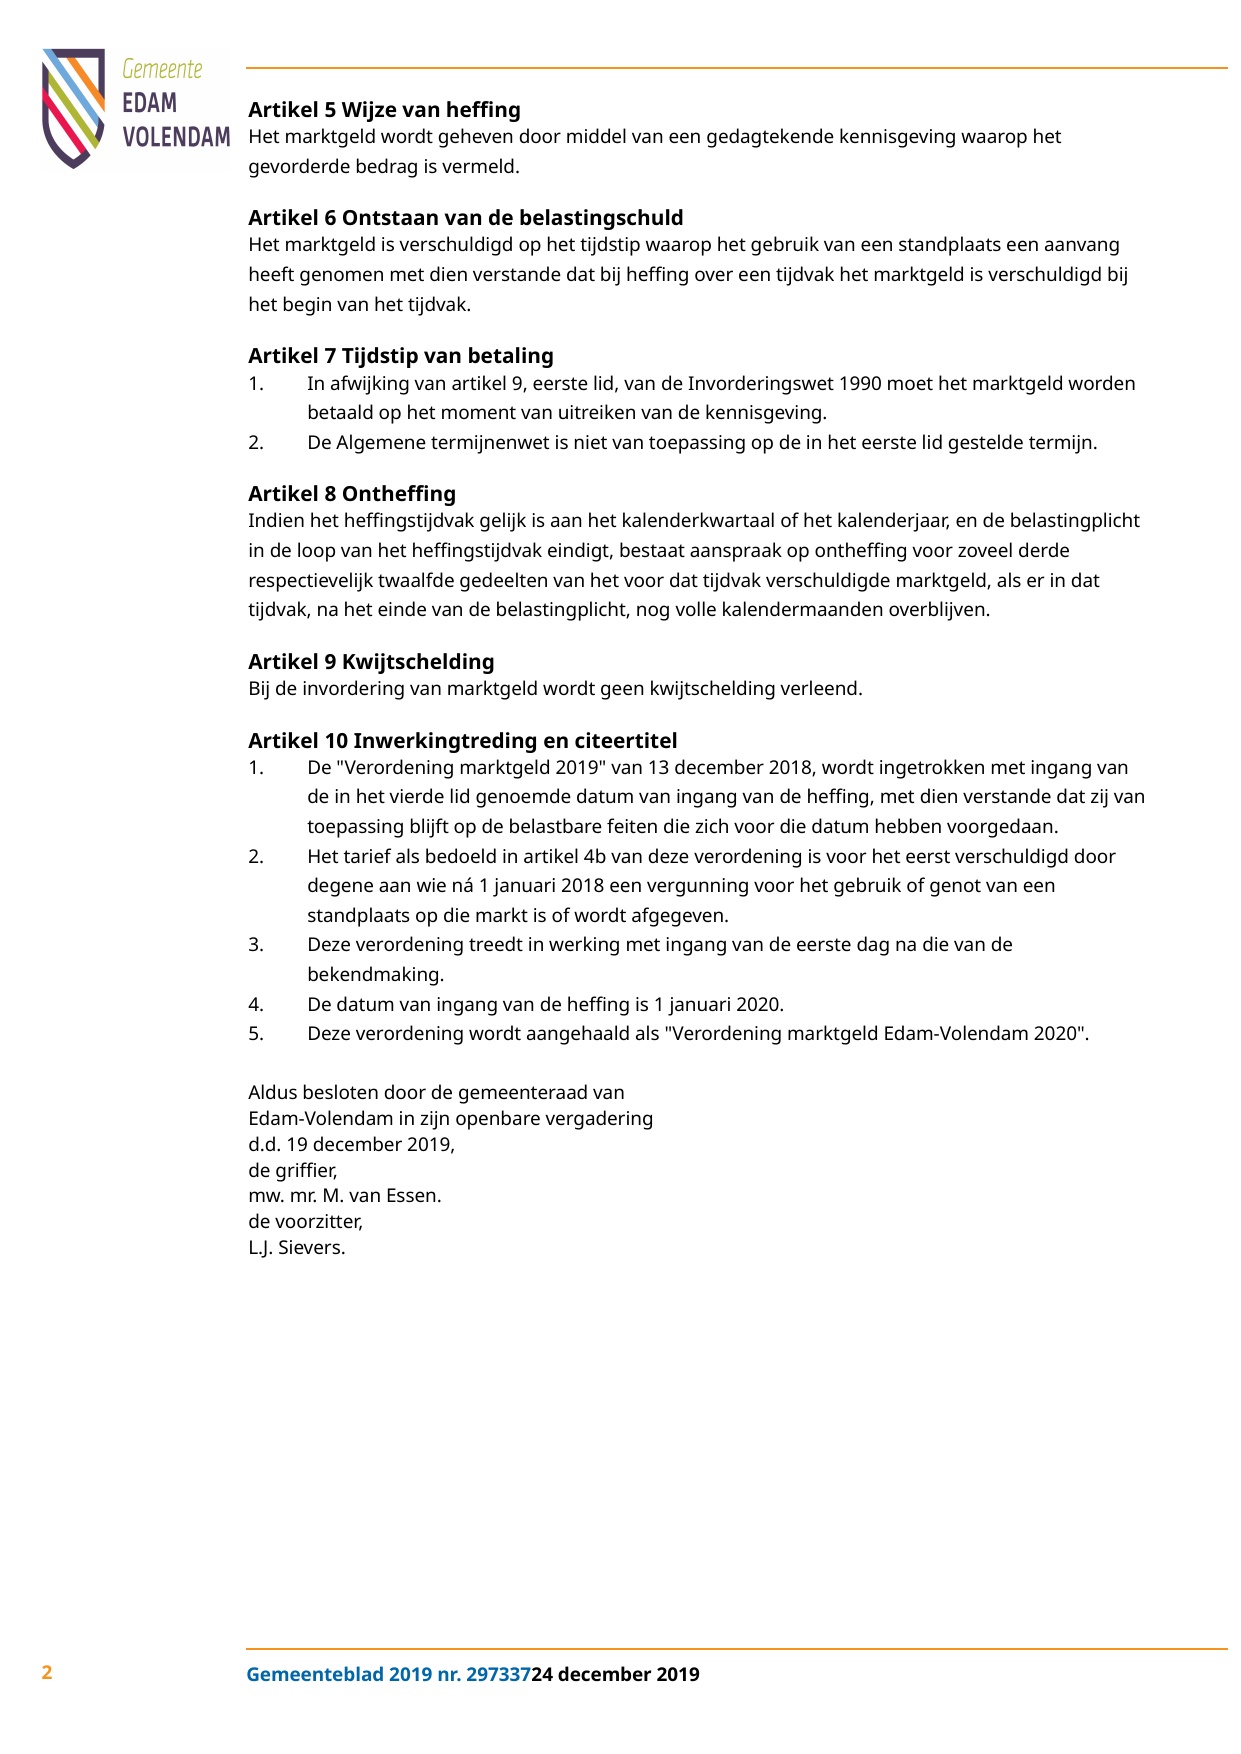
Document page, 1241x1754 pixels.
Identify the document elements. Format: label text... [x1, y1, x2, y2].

text de voorzitter, [248, 1208, 1152, 1234]
picture [41, 47, 231, 172]
list De datum van ingang van de heffing is 1 januari 2020. [248, 991, 1152, 1017]
text Artikel 9 Kwijtschelding [248, 647, 1152, 675]
list Het tarief als bedoeld in artikel 4b van deze verordening is voor het eerst verschuldigd door degene aan wie ná 1 januari 2018 een vergunning voor het gebruik of genot van een standplaats op die markt is of wordt afgegeven. [248, 843, 1152, 928]
text Artikel 8 Ontheffing [248, 479, 1152, 508]
text de griffier, [248, 1157, 1152, 1182]
text Aldus besloten door de gemeenteraad van [248, 1079, 1152, 1105]
text Artikel 6 Ontstaan van de belastingschuld [248, 203, 1152, 232]
text Artikel 10 Inwerkingtreding en citeertitel [248, 726, 1152, 754]
text Edam-Volendam in zijn openbare vergadering [248, 1105, 1152, 1131]
text Bij de invordering van marktgeld wordt geen kwijtschelding verleend. [248, 675, 1152, 701]
text Artikel 5 Wijze van heffing [248, 95, 1152, 123]
text Het marktgeld is verschuldigd op het tijdstip waarop het gebruik van een standplaats een aanvang heeft genomen met dien verstande dat bij heffing over een tijdvak het marktgeld is verschuldigd bij het begin van het tijdvak. [248, 232, 1152, 317]
list Deze verordening wordt aangehaald als "Verordening marktgeld Edam-Volendam 2020". [248, 1020, 1152, 1046]
text Indien het heffingstijdvak gelijk is aan het kalenderkwartaal of het kalenderjaar, en de belastingplicht in de loop van het heffingstijdvak eindigt, bestaat aanspraak op ontheffing voor zoveel derde respectievelijk twaalfde gedeelten van het voor dat tijdvak verschuldigde marktgeld, als er in dat tijdvak, na het einde van de belastingplicht, nog volle kalendermaanden overblijven. [248, 508, 1152, 622]
list De "Verordening marktgeld 2019" van 13 december 2018, wordt ingetrokken met ingang van de in het vierde lid genoemde datum van ingang van de heffing, met dien verstande dat zij van toepassing blijft op de belastbare feiten die zich voor die datum hebben voorgedaan. [248, 754, 1152, 839]
text Artikel 7 Tijdstip van betaling [248, 341, 1152, 370]
list In afwijking van artikel 9, eerste lid, van de Invorderingswet 1990 moet het marktgeld worden betaald op het moment van uitreiken van de kennisgeving. [248, 370, 1152, 425]
text L.J. Sievers. [248, 1234, 1152, 1260]
text mw. mr. M. van Essen. [248, 1182, 1152, 1208]
list Deze verordening treedt in werking met ingang van de eerste dag na die van de bekendmaking. [248, 932, 1152, 987]
text Het marktgeld wordt geheven door middel van een gedagtekende kennisgeving waarop het gevorderde bedrag is vermeld. [248, 123, 1152, 178]
text d.d. 19 december 2019, [248, 1131, 1152, 1157]
list De Algemene termijnenwet is niet van toepassing op de in het eerste lid gestelde termijn. [248, 429, 1152, 454]
